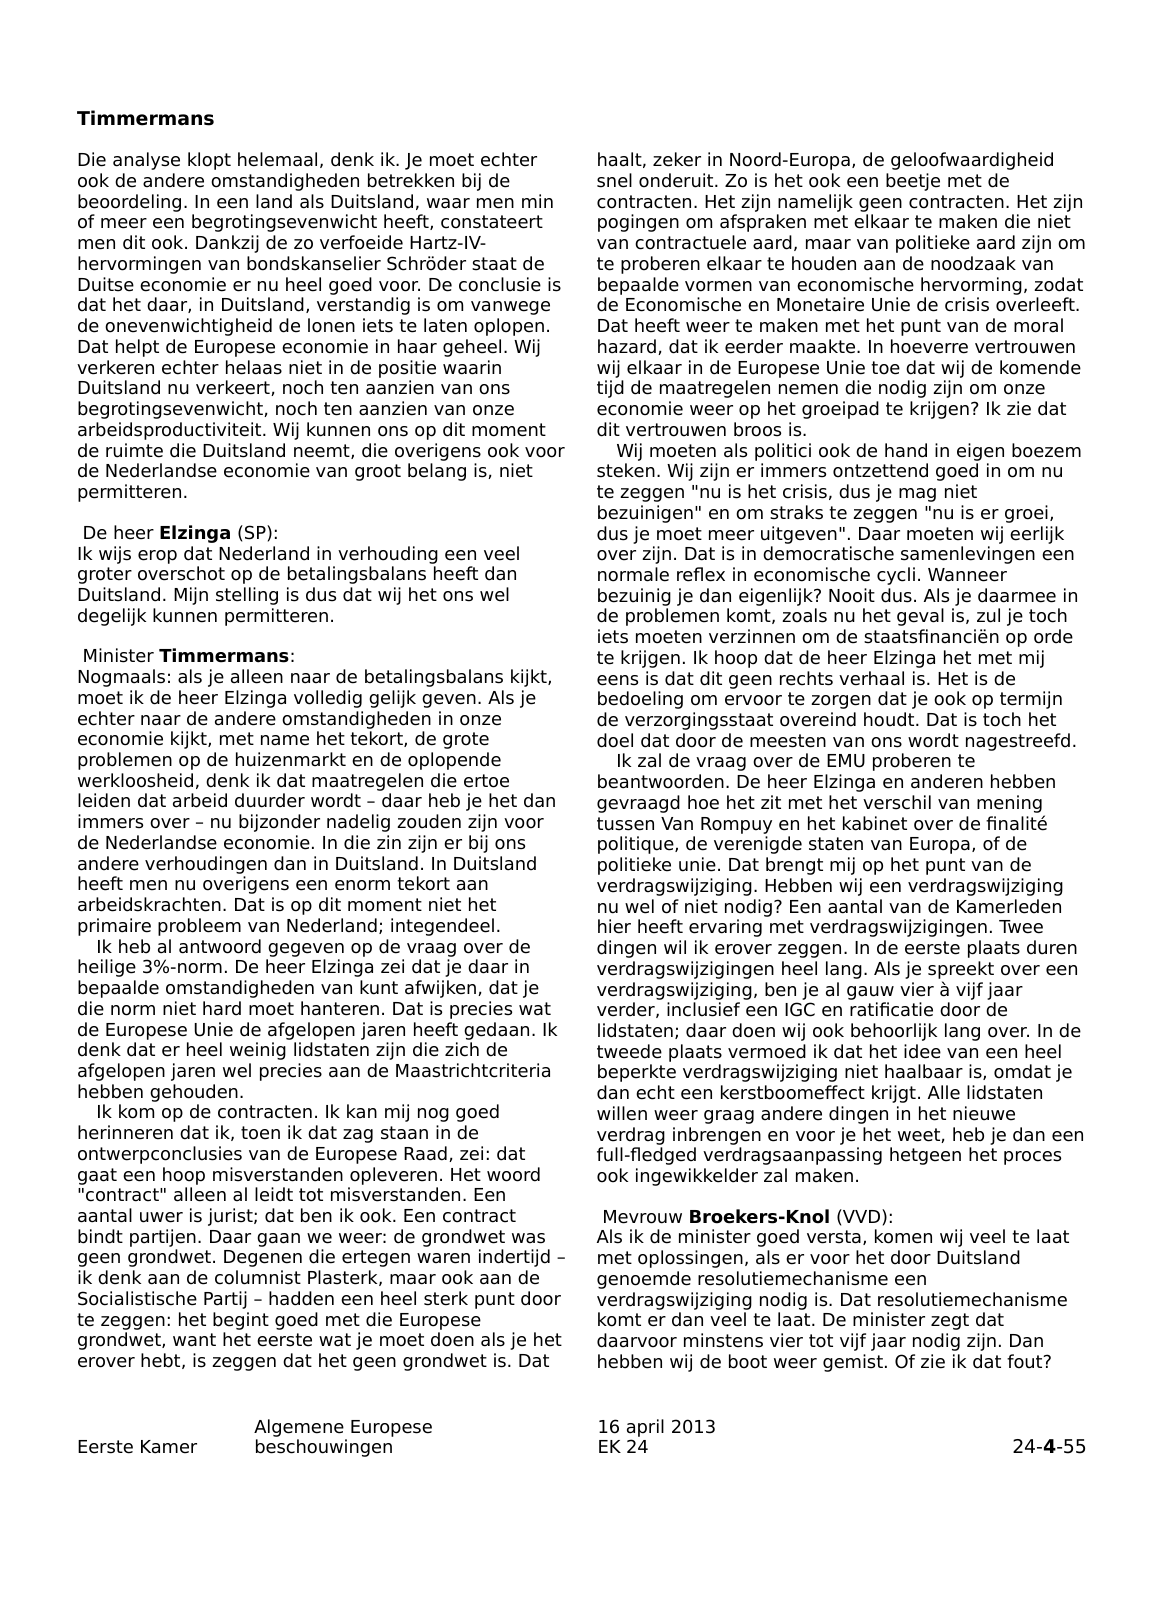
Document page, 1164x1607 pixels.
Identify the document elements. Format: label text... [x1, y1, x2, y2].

text Wij moeten als politici ook de hand in eigen boezem steken. Wij zijn er immers ontzettend goed in om nu te zeggen "nu is het crisis, dus je mag niet bezuinigen" en om straks te zeggen "nu is er groei, dus je moet meer uitgeven". Daar moeten wij eerlijk over zijn. Dat is in democratische samenlevingen een normale reflex in economische cycli. Wanneer bezuinig je dan eigenlijk? Nooit dus. Als je daarmee in de problemen komt, zoals nu het geval is, zul je toch iets moeten verzinnen om de staatsfinanciën op orde te krijgen. Ik hoop dat de heer Elzinga het met mij eens is dat dit geen rechts verhaal is. Het is de bedoeling om ervoor te zorgen dat je ook op termijn de verzorgingsstaat overeind houdt. Dat is toch het doel dat door de meesten van ons wordt nagestreefd. [596, 440, 1087, 751]
text Als ik de minister goed versta, komen wij veel te laat met oplossingen, als er voor het door Duitsland genoemde resolutiemechanisme een verdragswijziging nodig is. Dat resolutiemechanisme komt er dan veel te laat. De minister zegt dat daarvoor minstens vier tot vijf jaar nodig zijn. Dan hebben wij de boot weer gemist. Of zie ik dat fout? [596, 1227, 1087, 1372]
text De heer Elzinga (SP): [77, 523, 567, 543]
text Ik wijs erop dat Nederland in verhouding een veel groter overschot op de betalingsbalans heeft dan Duitsland. Mijn stelling is dus dat wij het ons wel degelijk kunnen permitteren. [77, 543, 567, 626]
text Ik zal de vraag over de EMU proberen te beantwoorden. De heer Elzinga en anderen hebben gevraagd hoe het zit met het verschil van mening tussen Van Rompuy en het kabinet over de finalité politique, de verenigde staten van Europa, of de politieke unie. Dat brengt mij op het punt van de verdragswijziging. Hebben wij een verdragswijziging nu wel of niet nodig? Een aantal van de Kamerleden hier heeft ervaring met verdragswijzigingen. Twee dingen wil ik erover zeggen. In de eerste plaats duren verdragswijzigingen heel lang. Als je spreekt over een verdragswijziging, ben je al gauw vier à vijf jaar verder, inclusief een IGC en ratificatie door de lidstaten; daar doen wij ook behoorlijk lang over. In de tweede plaats vermoed ik dat het idee van een heel beperkte verdragswijziging niet haalbaar is, omdat je dan echt een kerstboomeffect krijgt. Alle lidstaten willen weer graag andere dingen in het nieuwe verdrag inbrengen en voor je het weet, heb je dan een full-fledged verdragsaanpassing hetgeen het proces ook ingewikkelder zal maken. [596, 751, 1087, 1187]
text Ik heb al antwoord gegeven op de vraag over de heilige 3%-norm. De heer Elzinga zei dat je daar in bepaalde omstandigheden van kunt afwijken, dat je die norm niet hard moet hanteren. Dat is precies wat de Europese Unie de afgelopen jaren heeft gedaan. Ik denk dat er heel weinig lidstaten zijn die zich de afgelopen jaren wel precies aan de Maastrichtcriteria hebben gehouden. [77, 936, 567, 1102]
text haalt, zeker in Noord-Europa, de geloofwaardigheid snel onderuit. Zo is het ook een beetje met de contracten. Het zijn namelijk geen contracten. Het zijn pogingen om afspraken met elkaar te maken die niet van contractuele aard, maar van politieke aard zijn om te proberen elkaar te houden aan de noodzaak van bepaalde vormen van economische hervorming, zodat de Economische en Monetaire Unie de crisis overleeft. Dat heeft weer te maken met het punt van de moral hazard, dat ik eerder maakte. In hoeverre vertrouwen wij elkaar in de Europese Unie toe dat wij de komende tijd de maatregelen nemen die nodig zijn om onze economie weer op het groeipad te krijgen? Ik zie dat dit vertrouwen broos is. [596, 150, 1087, 440]
text Nogmaals: als je alleen naar de betalingsbalans kijkt, moet ik de heer Elzinga volledig gelijk geven. Als je echter naar de andere omstandigheden in onze economie kijkt, met name het tekort, de grote problemen op de huizenmarkt en de oplopende werkloosheid, denk ik dat maatregelen die ertoe leiden dat arbeid duurder wordt – daar heb je het dan immers over – nu bijzonder nadelig zouden zijn voor de Nederlandse economie. In die zin zijn er bij ons andere verhoudingen dan in Duitsland. In Duitsland heeft men nu overigens een enorm tekort aan arbeidskrachten. Dat is op dit moment niet het primaire probleem van Nederland; integendeel. [77, 667, 567, 936]
text Die analyse klopt helemaal, denk ik. Je moet echter ook de andere omstandigheden betrekken bij de beoordeling. In een land als Duitsland, waar men min of meer een begrotingsevenwicht heeft, constateert men dit ook. Dankzij de zo verfoeide Hartz-IV-hervormingen van bondskanselier Schröder staat de Duitse economie er nu heel goed voor. De conclusie is dat het daar, in Duitsland, verstandig is om vanwege de onevenwichtigheid de lonen iets te laten oplopen. Dat helpt de Europese economie in haar geheel. Wij verkeren echter helaas niet in de positie waarin Duitsland nu verkeert, noch ten aanzien van ons begrotingsevenwicht, noch ten aanzien van onze arbeidsproductiviteit. Wij kunnen ons op dit moment de ruimte die Duitsland neemt, die overigens ook voor de Nederlandse economie van groot belang is, niet permitteren. [77, 150, 567, 503]
text Minister Timmermans: [77, 646, 567, 667]
text Mevrouw Broekers-Knol (VVD): [596, 1207, 1087, 1227]
text Ik kom op de contracten. Ik kan mij nog goed herinneren dat ik, toen ik dat zag staan in de ontwerpconclusies van de Europese Raad, zei: dat gaat een hoop misverstanden opleveren. Het woord "contract" alleen al leidt tot misverstanden. Een aantal uwer is jurist; dat ben ik ook. Een contract bindt partijen. Daar gaan we weer: de grondwet was geen grondwet. Degenen die ertegen waren indertijd – ik denk aan de columnist Plasterk, maar ook aan de Socialistische Partij – hadden een heel sterk punt door te zeggen: het begint goed met die Europese grondwet, want het eerste wat je moet doen als je het erover hebt, is zeggen dat het geen grondwet is. Dat [77, 1102, 567, 1372]
